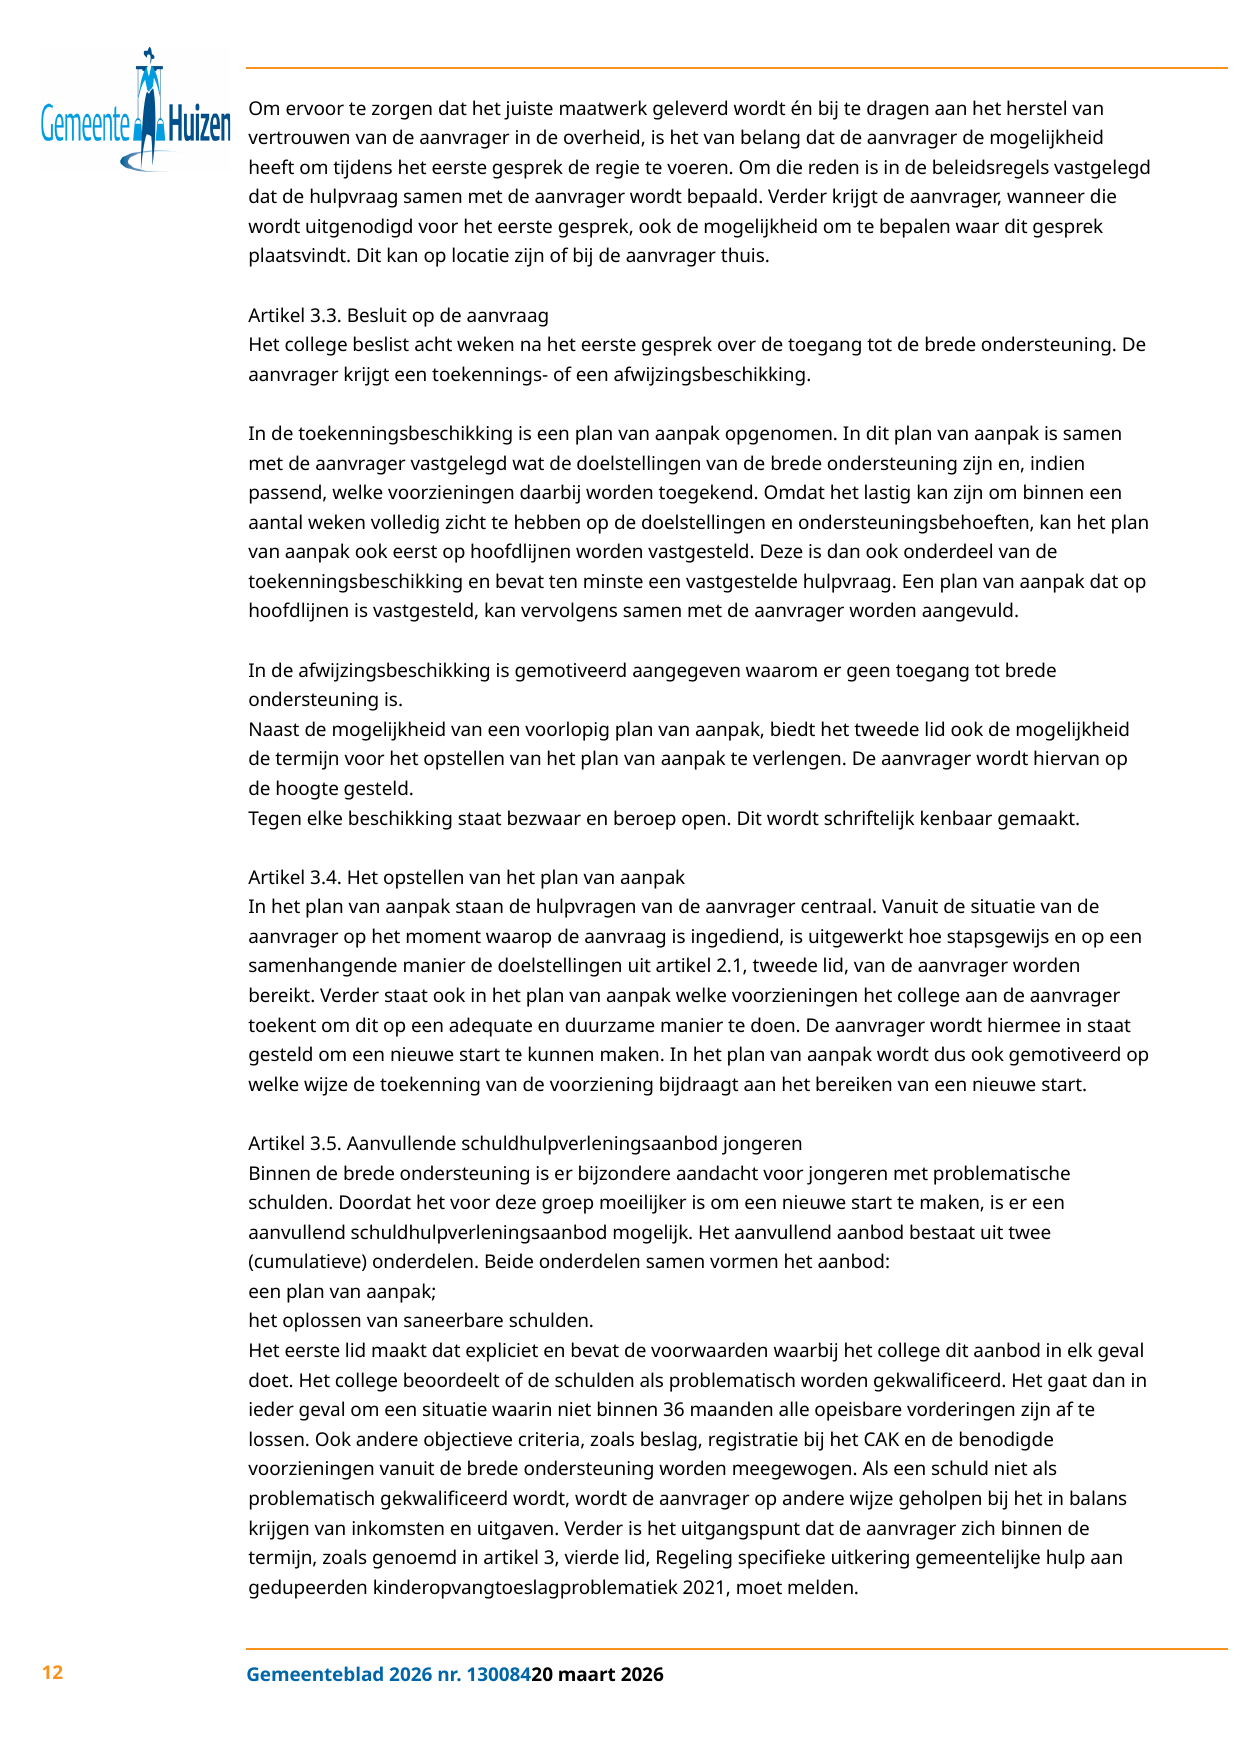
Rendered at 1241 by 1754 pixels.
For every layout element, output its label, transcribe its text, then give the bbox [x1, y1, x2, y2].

text In de toekenningsbeschikking is een plan van aanpak opgenomen. In dit plan van aanpak is samen met de aanvrager vastgelegd wat de doelstellingen van de brede ondersteuning zijn en, indien passend, welke voorzieningen daarbij worden toegekend. Omdat het lastig kan zijn om binnen een aantal weken volledig zicht te hebben op de doelstellingen en ondersteuningsbehoeften, kan het plan van aanpak ook eerst op hoofdlijnen worden vastgesteld. Deze is dan ook onderdeel van de toekenningsbeschikking en bevat ten minste een vastgestelde hulpvraag. Een plan van aanpak dat op hoofdlijnen is vastgesteld, kan vervolgens samen met de aanvrager worden aangevuld. [248, 420, 1152, 623]
text Binnen de brede ondersteuning is er bijzondere aandacht voor jongeren met problematische schulden. Doordat het voor deze groep moeilijker is om een nieuwe start te maken, is er een aanvullend schuldhulpverleningsaanbod mogelijk. Het aanvullend aanbod bestaat uit twee (cumulatieve) onderdelen. Beide onderdelen samen vormen het aanbod: [248, 1160, 1152, 1274]
picture [41, 47, 231, 172]
text Artikel 3.5. Aanvullende schuldhulpverleningsaanbod jongeren [248, 1130, 1152, 1156]
text een plan van aanpak; [248, 1278, 1152, 1304]
text In de afwijzingsbeschikking is gemotiveerd aangegeven waarom er geen toegang tot brede ondersteuning is. [248, 657, 1152, 712]
text In het plan van aanpak staan de hulpvragen van de aanvrager centraal. Vanuit de situatie van de aanvrager op het moment waarop de aanvraag is ingediend, is uitgewerkt hoe stapsgewijs en op een samenhangende manier de doelstellingen uit artikel 2.1, tweede lid, van de aanvrager worden bereikt. Verder staat ook in het plan van aanpak welke voorzieningen het college aan de aanvrager toekent om dit op een adequate en duurzame manier te doen. De aanvrager wordt hiermee in staat gesteld om een nieuwe start te kunnen maken. In het plan van aanpak wordt dus ook gemotiveerd op welke wijze de toekenning van de voorziening bijdraagt aan het bereiken van een nieuwe start. [248, 893, 1152, 1097]
text Tegen elke beschikking staat bezwaar en beroep open. Dit wordt schriftelijk kenbaar gemaakt. [248, 805, 1152, 831]
text het oplossen van saneerbare schulden. [248, 1308, 1152, 1333]
text Het college beslist acht weken na het eerste gesprek over de toegang tot de brede ondersteuning. De aanvrager krijgt een toekennings- of een afwijzingsbeschikking. [248, 331, 1152, 387]
text Naast de mogelijkheid van een voorlopig plan van aanpak, biedt het tweede lid ook de mogelijkheid de termijn voor het opstellen van het plan van aanpak te verlengen. De aanvrager wordt hiervan op de hoogte gesteld. [248, 716, 1152, 801]
text Om ervoor te zorgen dat het juiste maatwerk geleverd wordt én bij te dragen aan het herstel van vertrouwen van de aanvrager in de overheid, is het van belang dat de aanvrager de mogelijkheid heeft om tijdens het eerste gesprek de regie te voeren. Om die reden is in de beleidsregels vastgelegd dat de hulpvraag samen met de aanvrager wordt bepaald. Verder krijgt de aanvrager, wanneer die wordt uitgenodigd voor het eerste gesprek, ook de mogelijkheid om te bepalen waar dit gesprek plaatsvindt. Dit kan op locatie zijn of bij de aanvrager thuis. [248, 95, 1152, 268]
text Artikel 3.4. Het opstellen van het plan van aanpak [248, 864, 1152, 890]
text Artikel 3.3. Besluit op de aanvraag [248, 302, 1152, 328]
text Het eerste lid maakt dat expliciet en bevat de voorwaarden waarbij het college dit aanbod in elk geval doet. Het college beoordeelt of de schulden als problematisch worden gekwalificeerd. Het gaat dan in ieder geval om een situatie waarin niet binnen 36 maanden alle opeisbare vorderingen zijn af te lossen. Ook andere objectieve criteria, zoals beslag, registratie bij het CAK en de benodigde voorzieningen vanuit de brede ondersteuning worden meegewogen. Als een schuld niet als problematisch gekwalificeerd wordt, wordt de aanvrager op andere wijze geholpen bij het in balans krijgen van inkomsten en uitgaven. Verder is het uitgangspunt dat de aanvrager zich binnen de termijn, zoals genoemd in artikel 3, vierde lid, Regeling specifieke uitkering gemeentelijke hulp aan gedupeerden kinderopvangtoeslagproblematiek 2021, moet melden. [248, 1337, 1152, 1600]
